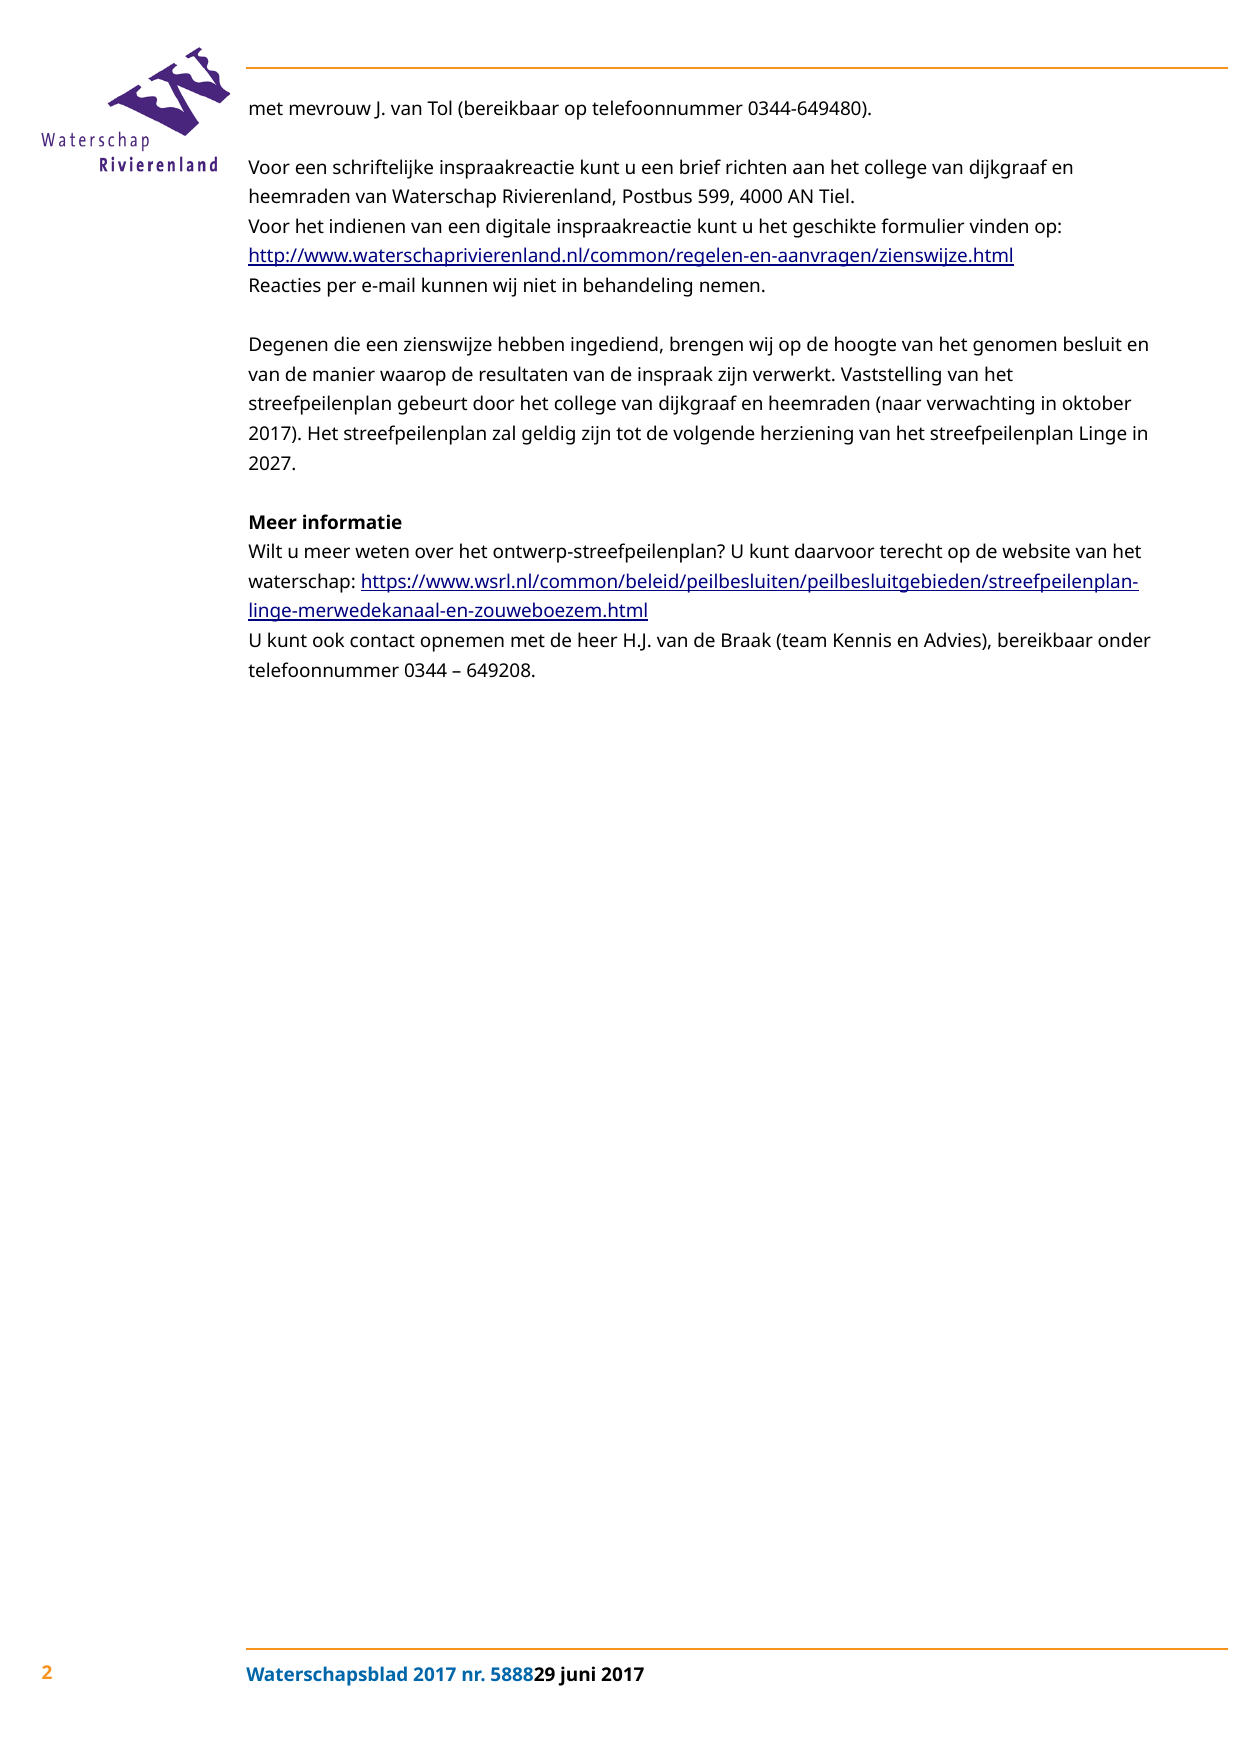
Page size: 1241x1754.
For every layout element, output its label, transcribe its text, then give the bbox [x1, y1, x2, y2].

text http://www.waterschaprivierenland.nl/common/regelen-en-aanvragen/zienswijze.html [248, 243, 1152, 268]
picture [41, 47, 231, 172]
text Voor een schriftelijke inspraakreactie kunt u een brief richten aan het college van dijkgraaf en heemraden van Waterschap Rivierenland, Postbus 599, 4000 AN Tiel. [248, 154, 1152, 209]
text Wilt u meer weten over het ontwerp-streefpeilenplan? U kunt daarvoor terecht op de website van het waterschap: https://www.wsrl.nl/common/beleid/peilbesluiten/peilbesluitgebieden/streefpeilenplan-linge-merwedekanaal-en-zouweboezem.html [248, 538, 1152, 623]
text met mevrouw J. van Tol (bereikbaar op telefoonnummer 0344-649480). [248, 95, 1152, 121]
text Degenen die een zienswijze hebben ingediend, brengen wij op de hoogte van het genomen besluit en van de manier waarop de resultaten van de inspraak zijn verwerkt. Vaststelling van het streefpeilenplan gebeurt door het college van dijkgraaf en heemraden (naar verwachting in oktober 2017). Het streefpeilenplan zal geldig zijn tot de volgende herziening van het streefpeilenplan Linge in 2027. [248, 331, 1152, 476]
text U kunt ook contact opnemen met de heer H.J. van de Braak (team Kennis en Advies), bereikbaar onder telefoonnummer 0344 – 649208. [248, 627, 1152, 683]
text Voor het indienen van een digitale inspraakreactie kunt u het geschikte formulier vinden op: [248, 213, 1152, 239]
text Reacties per e-mail kunnen wij niet in behandeling nemen. [248, 272, 1152, 298]
text Meer informatie [248, 509, 1152, 535]
